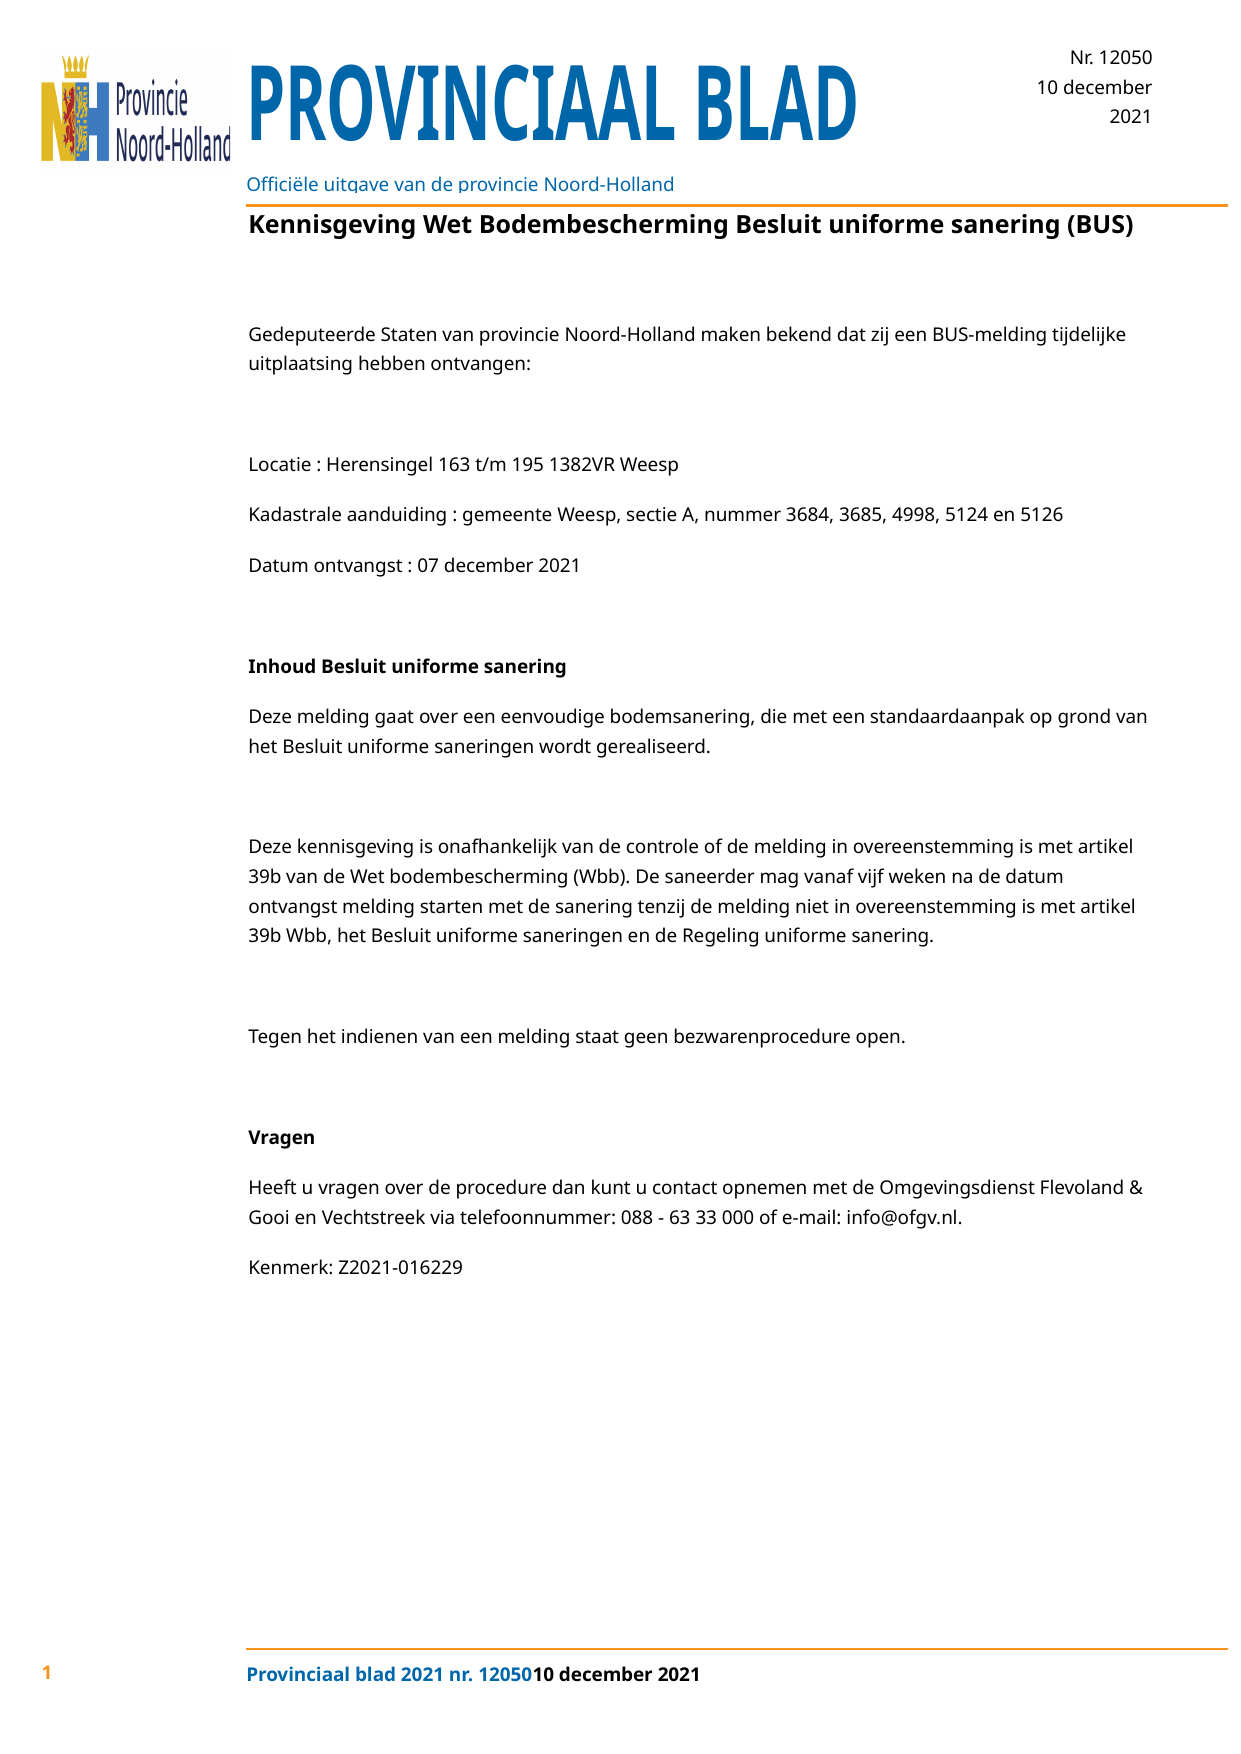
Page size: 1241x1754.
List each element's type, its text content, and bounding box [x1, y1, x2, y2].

text Deze melding gaat over een eenvoudige bodemsanering, die met een standaardaanpak op grond van het Besluit uniforme saneringen wordt gerealiseerd. [248, 703, 1152, 758]
text Kadastrale aanduiding : gemeente Weesp, sectie A, nummer 3684, 3685, 4998, 5124 en 5126 [248, 502, 1152, 527]
text Heeft u vragen over de procedure dan kunt u contact opnemen met de Omgevingsdienst Flevoland & Gooi en Vechtstreek via telefoonnummer: 088 - 63 33 000 of e-mail: info@ofgv.nl. [248, 1174, 1152, 1230]
text Locatie : Herensingel 163 t/m 195 1382VR Weesp [248, 451, 1152, 477]
text Tegen het indienen van een melding staat geen bezwarenprocedure open. [248, 1023, 1152, 1049]
picture [41, 47, 231, 172]
text Datum ontvangst : 07 december 2021 [248, 552, 1152, 578]
text Kennisgeving Wet Bodembescherming Besluit uniforme sanering (BUS) [248, 207, 1152, 241]
text Vragen [248, 1124, 1152, 1150]
text Kenmerk: Z2021-016229 [248, 1254, 1152, 1280]
text Inhoud Besluit uniforme sanering [248, 653, 1152, 678]
text Gedeputeerde Staten van provincie Noord-Holland maken bekend dat zij een BUS-melding tijdelijke uitplaatsing hebben ontvangen: [248, 321, 1152, 376]
text Deze kennisgeving is onafhankelijk van de controle of de melding in overeenstemming is met artikel 39b van de Wet bodembescherming (Wbb). De saneerder mag vanaf vijf weken na de datum ontvangst melding starten met de sanering tenzij de melding niet in overeenstemming is met artikel 39b Wbb, het Besluit uniforme saneringen en de Regeling uniforme sanering. [248, 834, 1152, 948]
